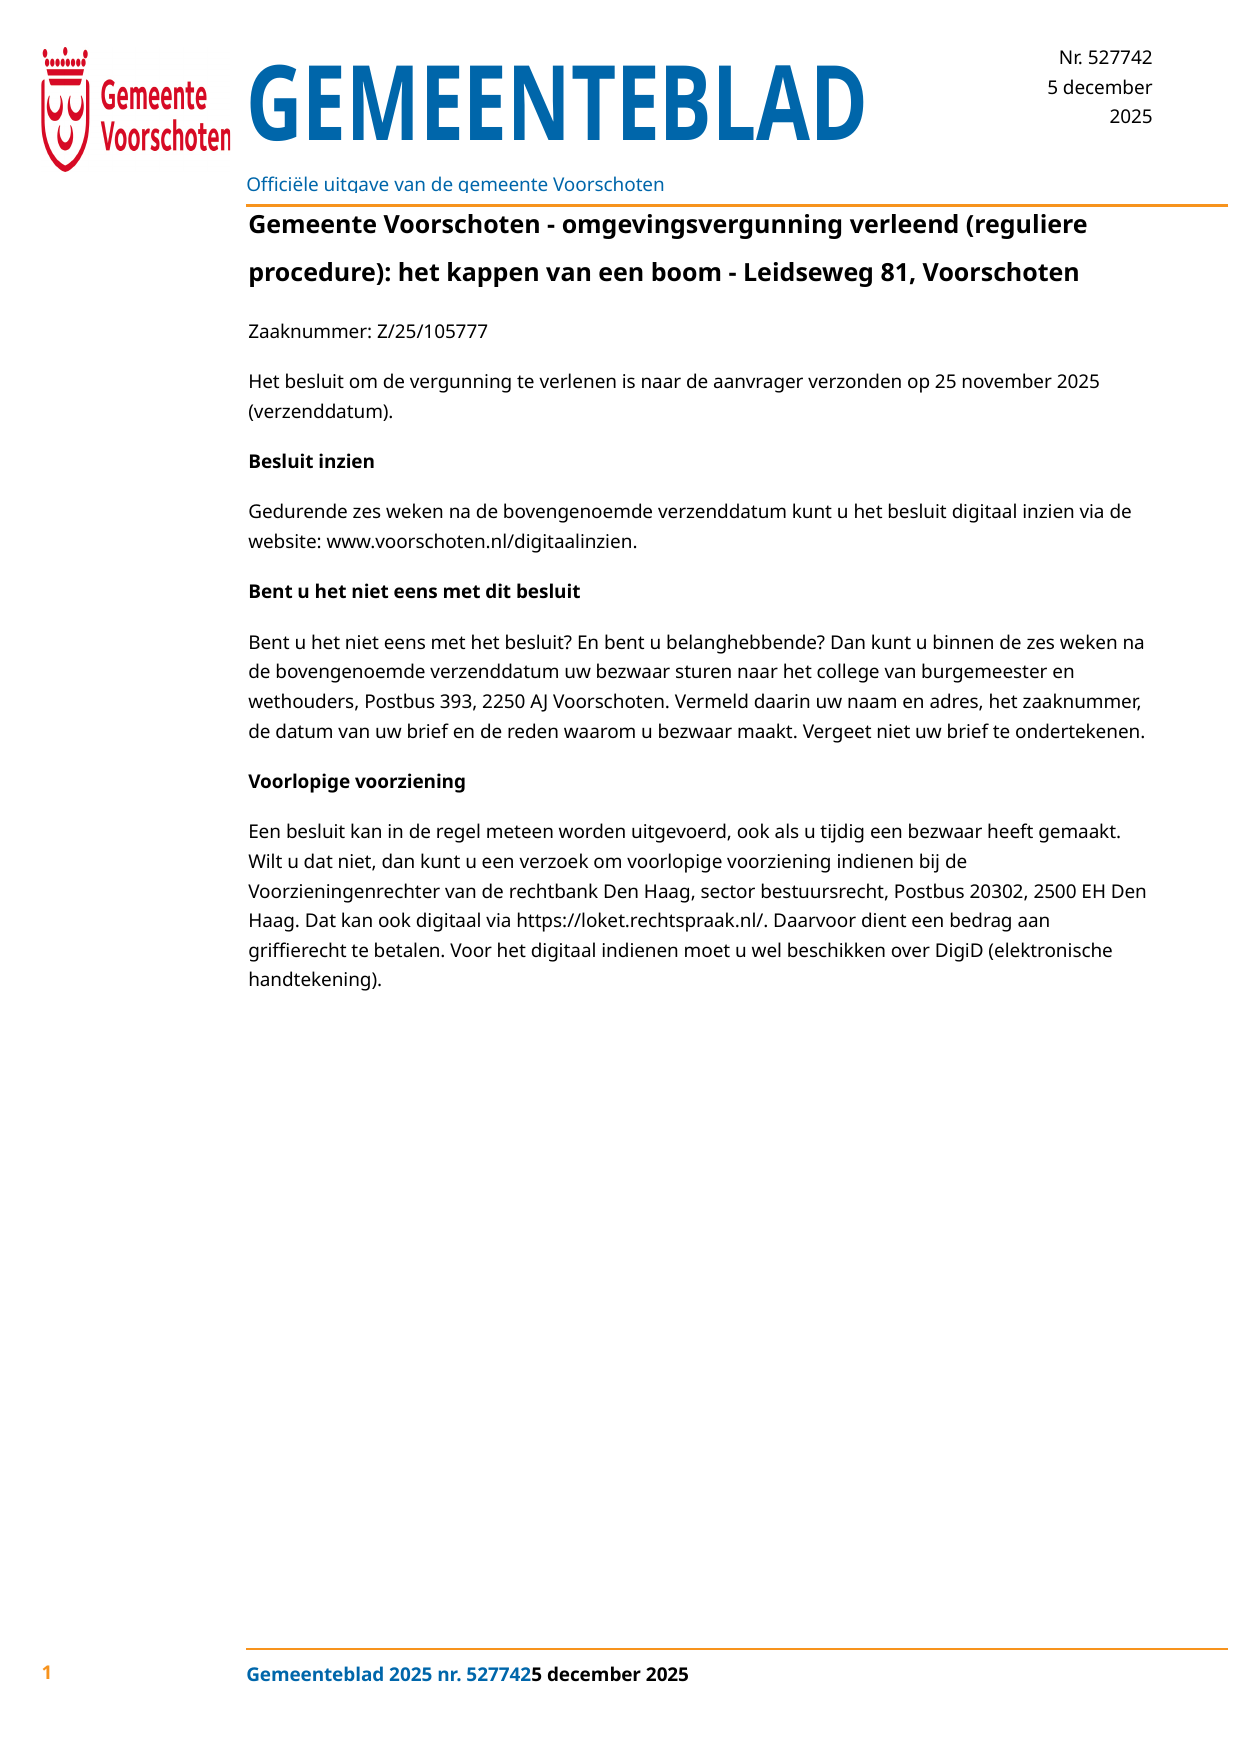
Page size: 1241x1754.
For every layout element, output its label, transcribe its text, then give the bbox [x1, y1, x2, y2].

text Het besluit om de vergunning te verlenen is naar de aanvrager verzonden op 25 november 2025 (verzenddatum). [248, 368, 1152, 424]
text Gedurende zes weken na de bovengenoemde verzenddatum kunt u het besluit digitaal inzien via de website: www.voorschoten.nl/digitaalinzien. [248, 499, 1152, 554]
text Besluit inzien [248, 448, 1152, 474]
text Bent u het niet eens met dit besluit [248, 579, 1152, 604]
text Gemeente Voorschoten - omgevingsvergunning verleend (reguliere procedure): het kappen van een boom - Leidseweg 81, Voorschoten [248, 207, 1152, 288]
text Een besluit kan in de regel meteen worden uitgevoerd, ook als u tijdig een bezwaar heeft gemaakt. Wilt u dat niet, dan kunt u een verzoek om voorlopige voorziening indienen bij de Voorzieningenrechter van de rechtbank Den Haag, sector bestuursrecht, Postbus 20302, 2500 EH Den Haag. Dat kan ook digitaal via https://loket.rechtspraak.nl/. Daarvoor dient een bedrag aan griffierecht te betalen. Voor het digitaal indienen moet u wel beschikken over DigiD (elektronische handtekening). [248, 819, 1152, 992]
text Bent u het niet eens met het besluit? En bent u belanghebbende? Dan kunt u binnen de zes weken na de bovengenoemde verzenddatum uw bezwaar sturen naar het college van burgemeester en wethouders, Postbus 393, 2250 AJ Voorschoten. Vermeld daarin uw naam en adres, het zaaknummer, de datum van uw brief en de reden waarom u bezwaar maakt. Vergeet niet uw brief te ondertekenen. [248, 629, 1152, 744]
text Zaaknummer: Z/25/105777 [248, 318, 1152, 344]
picture [41, 47, 231, 172]
text Voorlopige voorziening [248, 768, 1152, 794]
